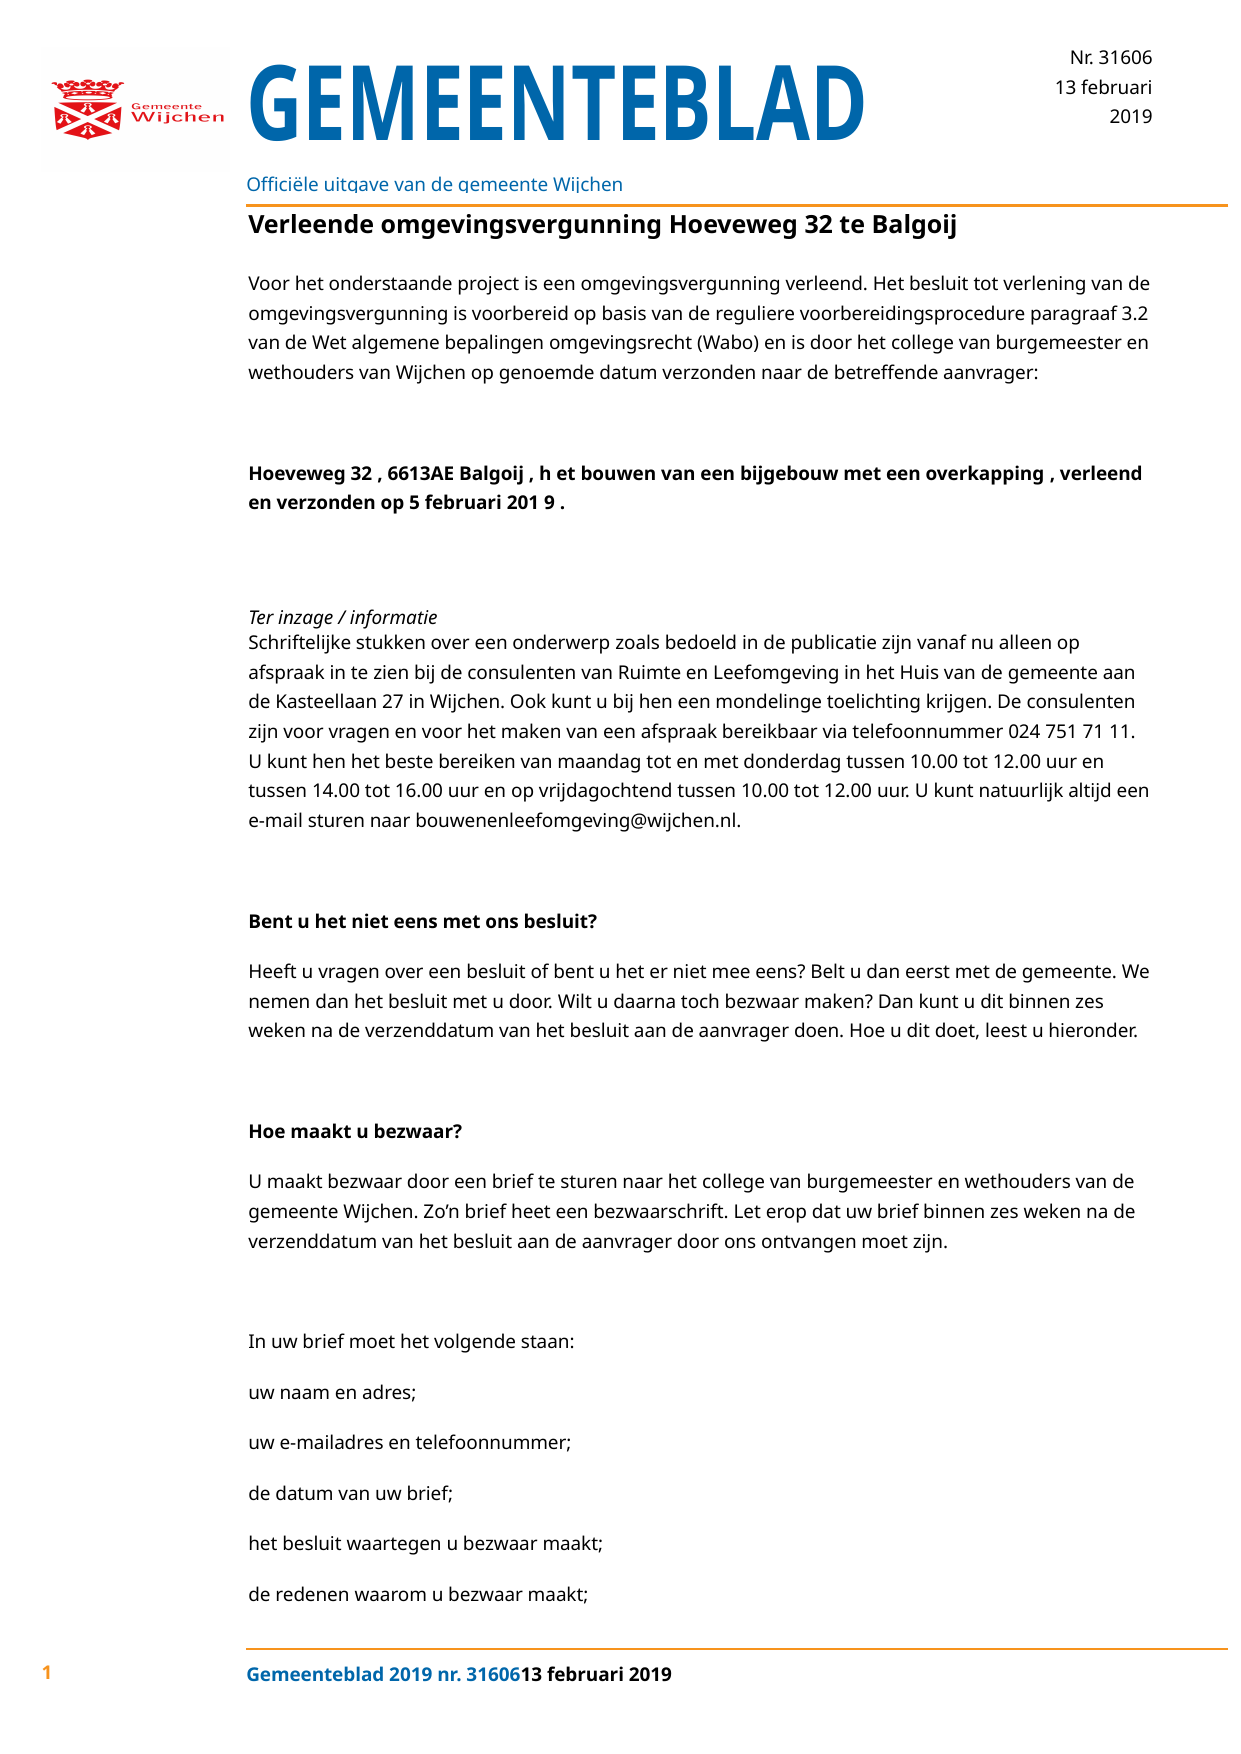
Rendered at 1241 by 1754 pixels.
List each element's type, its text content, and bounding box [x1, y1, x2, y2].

text de redenen waarom u bezwaar maakt; [248, 1581, 1152, 1607]
text uw e-mailadres en telefoonnummer; [248, 1429, 1152, 1455]
text Bent u het niet eens met ons besluit? [248, 908, 1152, 934]
text In uw brief moet het volgende staan: [248, 1329, 1152, 1354]
text uw naam en adres; [248, 1379, 1152, 1405]
text Voor het onderstaande project is een omgevingsvergunning verleend. Het besluit tot verlening van de omgevingsvergunning is voorbereid op basis van de reguliere voorbereidingsprocedure paragraaf 3.2 van de Wet algemene bepalingen omgevingsrecht (Wabo) en is door het college van burgemeester en wethouders van Wijchen op genoemde datum verzonden naar de betreffende aanvrager: [248, 270, 1152, 385]
text het besluit waartegen u bezwaar maakt; [248, 1530, 1152, 1556]
text Schriftelijke stukken over een onderwerp zoals bedoeld in de publicatie zijn vanaf nu alleen op afspraak in te zien bij de consulenten van Ruimte en Leefomgeving in het Huis van de gemeente aan de Kasteellaan 27 in Wijchen. Ook kunt u bij hen een mondelinge toelichting krijgen. De consulenten zijn voor vragen en voor het maken van een afspraak bereikbaar via telefoonnummer 024 751 71 11. U kunt hen het beste bereiken van maandag tot en met donderdag tussen 10.00 tot 12.00 uur en tussen 14.00 tot 16.00 uur en op vrijdagochtend tussen 10.00 tot 12.00 uur. U kunt natuurlijk altijd een e-mail sturen naar bouwenenleefomgeving@wijchen.nl. [248, 629, 1152, 833]
picture [41, 47, 231, 172]
text Verleende omgevingsvergunning Hoeveweg 32 te Balgoij [248, 207, 1152, 241]
text U maakt bezwaar door een brief te sturen naar het college van burgemeester en wethouders van de gemeente Wijchen. Zo’n brief heet een bezwaarschrift. Let erop dat uw brief binnen zes weken na de verzenddatum van het besluit aan de aanvrager door ons ontvangen moet zijn. [248, 1169, 1152, 1254]
text Hoeveweg 32 , 6613AE Balgoij , h et bouwen van een bijgebouw met een overkapping , verleend en verzonden op 5 februari 201 9 . [248, 460, 1152, 515]
text Hoe maakt u bezwaar? [248, 1118, 1152, 1144]
text Ter inzage / informatie [248, 604, 1152, 629]
text de datum van uw brief; [248, 1480, 1152, 1506]
text Heeft u vragen over een besluit of bent u het er niet mee eens? Belt u dan eerst met de gemeente. We nemen dan het besluit met u door. Wilt u daarna toch bezwaar maken? Dan kunt u dit binnen zes weken na de verzenddatum van het besluit aan de aanvrager doen. Hoe u dit doet, leest u hieronder. [248, 958, 1152, 1043]
